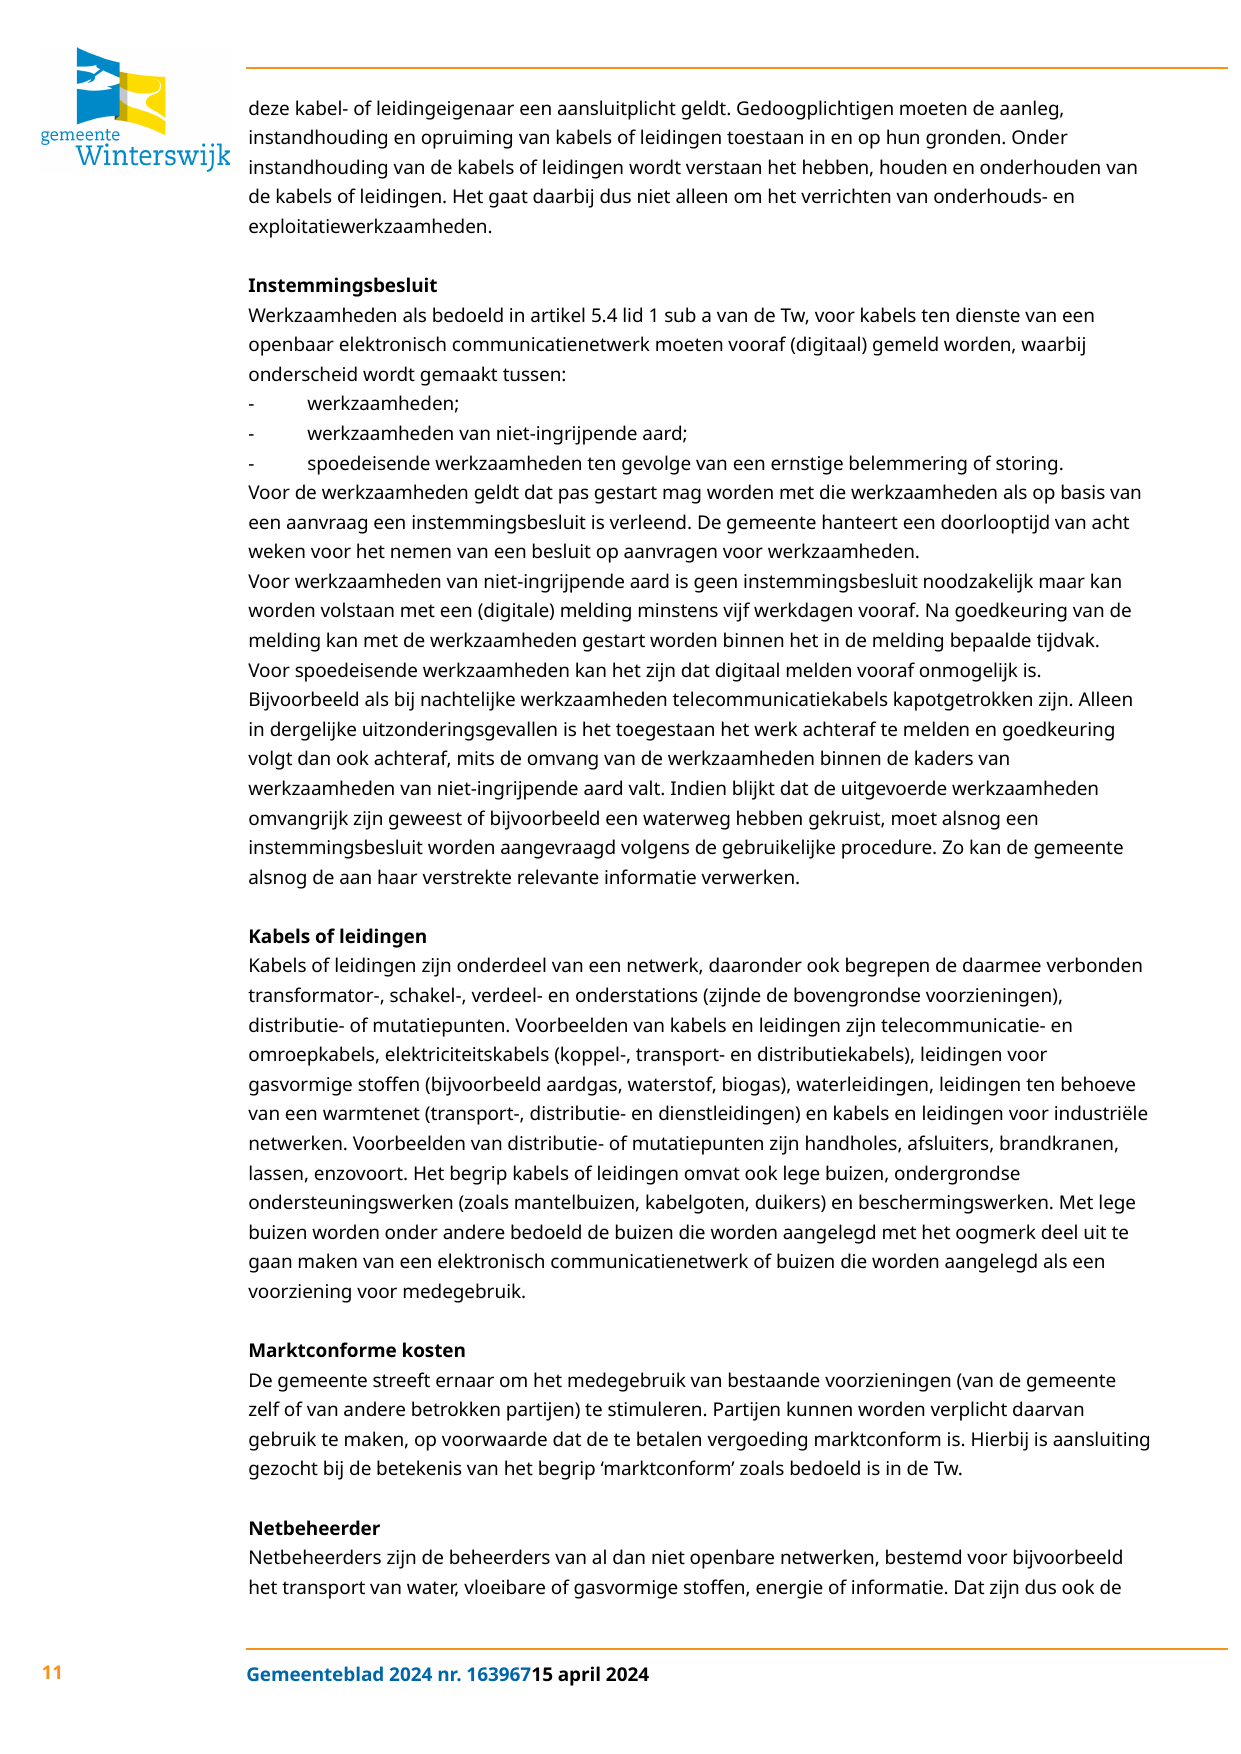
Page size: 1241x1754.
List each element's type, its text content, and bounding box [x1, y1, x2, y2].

list werkzaamheden van niet-ingrijpende aard; [248, 420, 1152, 446]
picture [41, 47, 231, 172]
list werkzaamheden; [248, 391, 1152, 416]
text Netbeheerders zijn de beheerders van al dan niet openbare netwerken, bestemd voor bijvoorbeeld het transport van water, vloeibare of gasvormige stoffen, energie of informatie. Dat zijn dus ook de [248, 1544, 1152, 1600]
picture [225, 153, 231, 162]
text Werkzaamheden als bedoeld in artikel 5.4 lid 1 sub a van de Tw, voor kabels ten dienste van een openbaar elektronisch communicatienetwerk moeten vooraf (digitaal) gemeld worden, waarbij onderscheid wordt gemaakt tussen: [248, 302, 1152, 387]
text Kabels of leidingen [248, 923, 1152, 949]
text Voor werkzaamheden van niet-ingrijpende aard is geen instemmingsbesluit noodzakelijk maar kan worden volstaan met een (digitale) melding minstens vijf werkdagen vooraf. Na goedkeuring van de melding kan met de werkzaamheden gestart worden binnen het in de melding bepaalde tijdvak. [248, 568, 1152, 653]
text Netbeheerder [248, 1515, 1152, 1541]
text deze kabel- of leidingeigenaar een aansluitplicht geldt. Gedoogplichtigen moeten de aanleg, instandhouding en opruiming van kabels of leidingen toestaan in en op hun gronden. Onder instandhouding van de kabels of leidingen wordt verstaan het hebben, houden en onderhouden van de kabels of leidingen. Het gaat daarbij dus niet alleen om het verrichten van onderhouds- en exploitatiewerkzaamheden. [248, 95, 1152, 239]
text Marktconforme kosten [248, 1337, 1152, 1363]
text De gemeente streeft ernaar om het medegebruik van bestaande voorzieningen (van de gemeente zelf of van andere betrokken partijen) te stimuleren. Partijen kunnen worden verplicht daarvan gebruik te maken, op voorwaarde dat de te betalen vergoeding marktconform is. Hierbij is aansluiting gezocht bij de betekenis van het begrip ‘marktconform’ zoals bedoeld is in de Tw. [248, 1367, 1152, 1481]
list spoedeisende werkzaamheden ten gevolge van een ernstige belemmering of storing. [248, 450, 1152, 476]
text Voor spoedeisende werkzaamheden kan het zijn dat digitaal melden vooraf onmogelijk is. Bijvoorbeeld als bij nachtelijke werkzaamheden telecommunicatiekabels kapotgetrokken zijn. Alleen in dergelijke uitzonderingsgevallen is het toegestaan het werk achteraf te melden en goedkeuring volgt dan ook achteraf, mits de omvang van de werkzaamheden binnen de kaders van werkzaamheden van niet-ingrijpende aard valt. Indien blijkt dat de uitgevoerde werkzaamheden omvangrijk zijn geweest of bijvoorbeeld een waterweg hebben gekruist, moet alsnog een instemmingsbesluit worden aangevraagd volgens de gebruikelijke procedure. Zo kan de gemeente alsnog de aan haar verstrekte relevante informatie verwerken. [248, 657, 1152, 890]
text Voor de werkzaamheden geldt dat pas gestart mag worden met die werkzaamheden als op basis van een aanvraag een instemmingsbesluit is verleend. De gemeente hanteert een doorlooptijd van acht weken voor het nemen van een besluit op aanvragen voor werkzaamheden. [248, 479, 1152, 564]
text Kabels of leidingen zijn onderdeel van een netwerk, daaronder ook begrepen de daarmee verbonden transformator-, schakel-, verdeel- en onderstations (zijnde de bovengrondse voorzieningen), distributie- of mutatiepunten. Voorbeelden van kabels en leidingen zijn telecommunicatie- en omroepkabels, elektriciteitskabels (koppel-, transport- en distributiekabels), leidingen voor gasvormige stoffen (bijvoorbeeld aardgas, waterstof, biogas), waterleidingen, leidingen ten behoeve van een warmtenet (transport-, distributie- en dienstleidingen) en kabels en leidingen voor industriële netwerken. Voorbeelden van distributie- of mutatiepunten zijn handholes, afsluiters, brandkranen, lassen, enzovoort. Het begrip kabels of leidingen omvat ook lege buizen, ondergrondse ondersteuningswerken (zoals mantelbuizen, kabelgoten, duikers) en beschermingswerken. Met lege buizen worden onder andere bedoeld de buizen die worden aangelegd met het oogmerk deel uit te gaan maken van een elektronisch communicatienetwerk of buizen die worden aangelegd als een voorziening voor medegebruik. [248, 953, 1152, 1304]
text Instemmingsbesluit [248, 272, 1152, 298]
